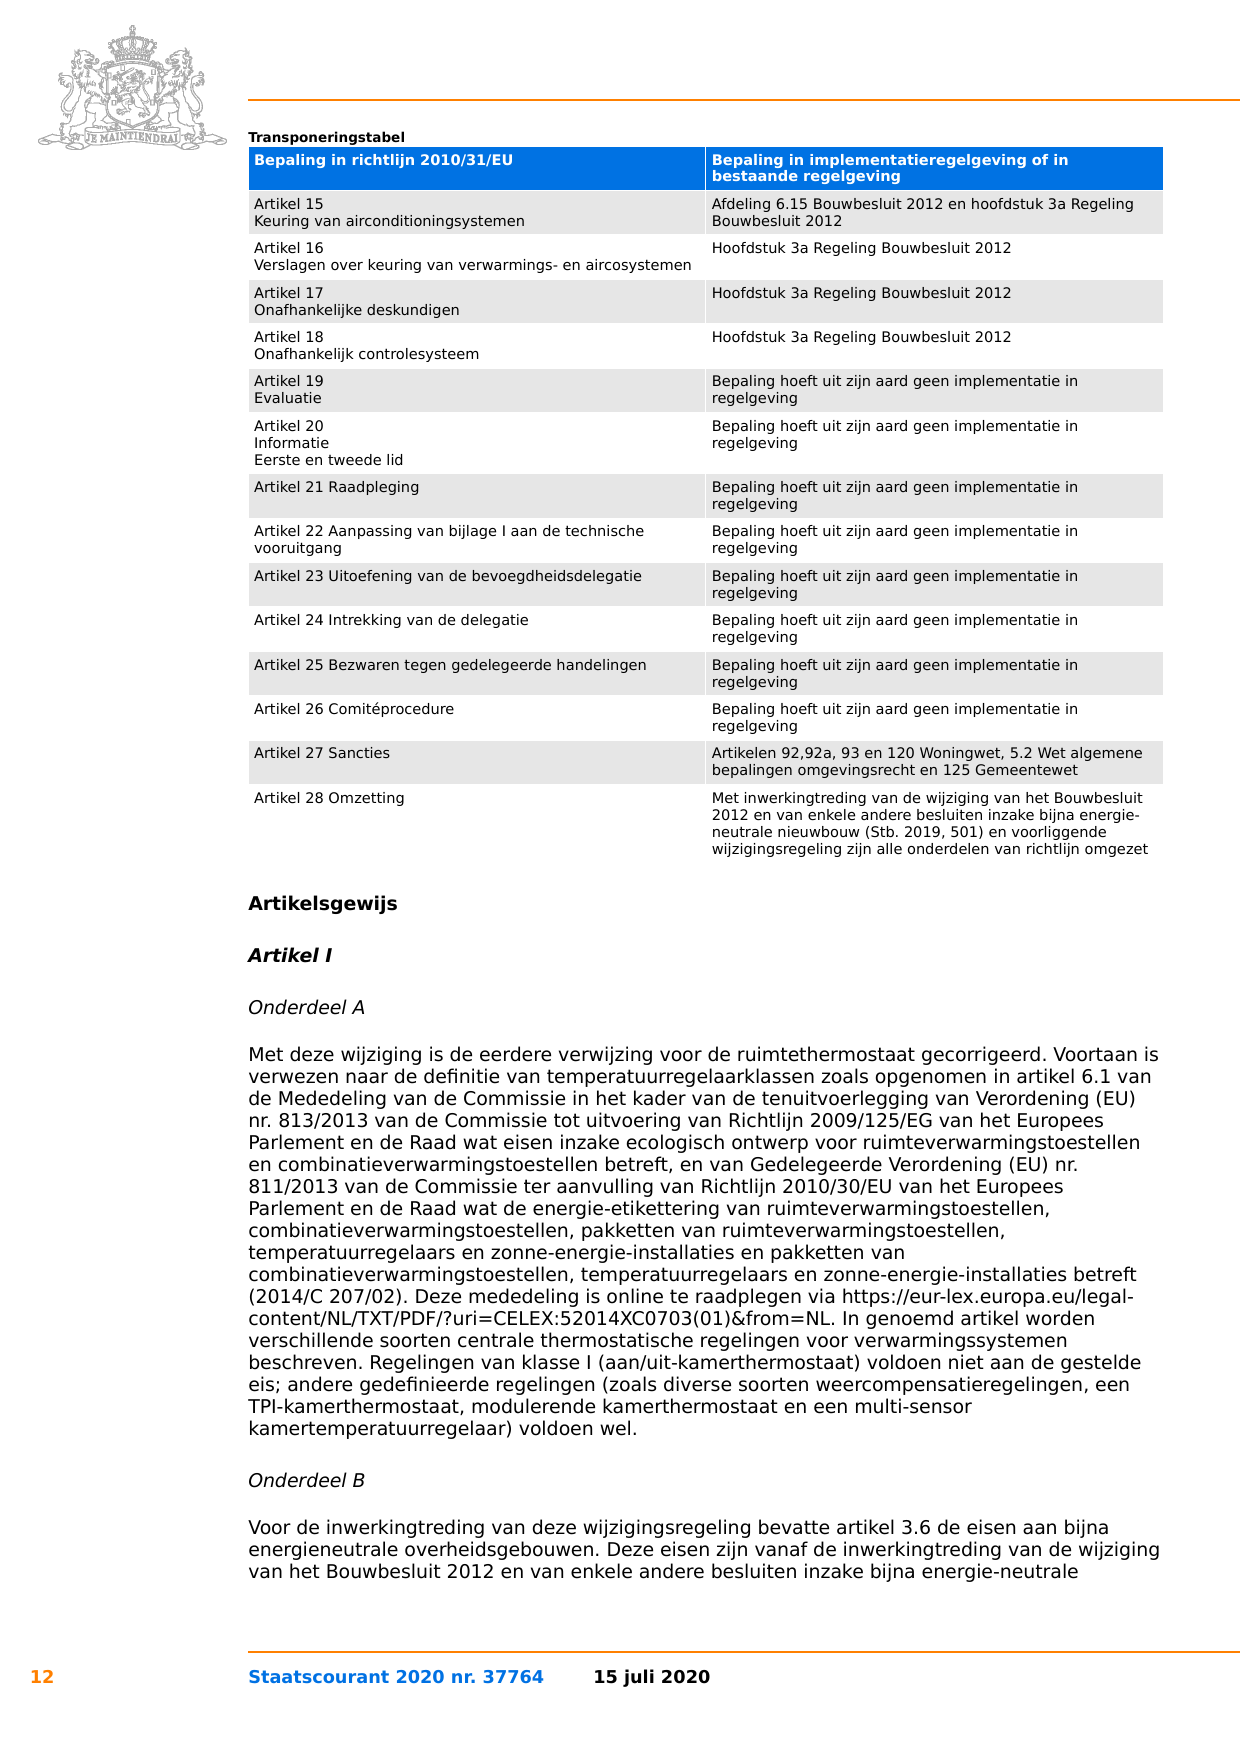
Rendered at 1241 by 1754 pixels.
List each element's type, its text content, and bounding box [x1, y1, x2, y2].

table_cell Artikel 17 Onafhankelijke deskundigen [249, 280, 705, 323]
table_cell Met inwerkingtreding van de wijziging van het Bouwbesluit 2012 en van enkele andere besluiten inzake bijna energie-neutrale nieuwbouw (Stb. 2019, 501) en voorliggende wijzigingsregeling zijn alle onderdelen van richtlijn omgezet [706, 785, 1163, 862]
table_cell Artikel 23 Uitoefening van de bevoegdheidsdelegatie [249, 563, 705, 606]
table_cell Artikel 28 Omzetting [249, 785, 705, 862]
table_cell Artikel 19 Evaluatie [249, 369, 705, 412]
table_cell Bepaling hoeft uit zijn aard geen implementatie in regelgeving [706, 413, 1163, 473]
subtitle Onderdeel B [248, 1470, 1163, 1492]
table_cell Bepaling hoeft uit zijn aard geen implementatie in regelgeving [706, 608, 1163, 651]
table_cell Artikel 16 Verslagen over keuring van verwarmings- en aircosystemen [249, 235, 705, 279]
table_cell Hoofdstuk 3a Regeling Bouwbesluit 2012 [706, 280, 1163, 323]
subtitle Artikel I [248, 945, 1163, 967]
table_cell Artikel 21 Raadpleging [249, 474, 705, 518]
table_cell Hoofdstuk 3a Regeling Bouwbesluit 2012 [706, 324, 1163, 367]
picture [38, 25, 227, 150]
table_cell Artikel 22 Aanpassing van bijlage I aan de technische vooruitgang [249, 519, 705, 562]
subtitle Onderdeel A [248, 997, 1163, 1019]
table_cell Bepaling hoeft uit zijn aard geen implementatie in regelgeving [706, 696, 1163, 739]
subtitle Artikelsgewijs [248, 893, 1163, 915]
table_cell Afdeling 6.15 Bouwbesluit 2012 en hoofdstuk 3a Regeling Bouwbesluit 2012 [706, 191, 1163, 234]
table_cell Artikel 26 Comitéprocedure [249, 696, 705, 739]
table_cell Bepaling in implementatieregelgeving of in bestaande regelgeving [706, 147, 1163, 190]
table_cell Artikel 18 Onafhankelijk controlesysteem [249, 324, 705, 367]
table_cell Bepaling in richtlijn 2010/31/EU [249, 147, 705, 190]
table_cell Artikel 27 Sancties [249, 741, 705, 784]
table_cell Artikel 15 Keuring van airconditioningsystemen [249, 191, 705, 234]
text Met deze wijziging is de eerdere verwijzing voor de ruimtethermostaat gecorrigeerd. Voortaan is verwezen naar de definitie van temperatuurregelaarklassen zoals opgenomen in artikel 6.1 van de Mededeling van de Commissie in het kader van de tenuitvoerlegging van Verordening (EU) nr. 813/2013 van de Commissie tot uitvoering van Richtlijn 2009/125/EG van het Europees Parlement en de Raad wat eisen inzake ecologisch ontwerp voor ruimteverwarmingstoestellen en combinatieverwarmingstoestellen betreft, en van Gedelegeerde Verordening (EU) nr. 811/2013 van de Commissie ter aanvulling van Richtlijn 2010/30/EU van het Europees Parlement en de Raad wat de energie-etikettering van ruimteverwarmingstoestellen, combinatieverwarmingstoestellen, pakketten van ruimteverwarmingstoestellen, temperatuurregelaars en zonne-energie-installaties en pakketten van combinatieverwarmingstoestellen, temperatuurregelaars en zonne-energie-installaties betreft (2014/C 207/02). Deze mededeling is online te raadplegen via https://eur-lex.europa.eu/legal-content/NL/TXT/PDF/?uri=CELEX:52014XC0703(01)&from=NL. In genoemd artikel worden verschillende soorten centrale thermostatische regelingen voor verwarmingssystemen beschreven. Regelingen van klasse I (aan/uit-kamerthermostaat) voldoen niet aan de gestelde eis; andere gedefinieerde regelingen (zoals diverse soorten weercompensatieregelingen, een TPI-kamerthermostaat, modulerende kamerthermostaat en een multi-sensor kamertemperatuurregelaar) voldoen wel. [248, 1044, 1163, 1440]
table_cell Artikel 20 Informatie Eerste en tweede lid [249, 413, 705, 473]
table_cell Bepaling hoeft uit zijn aard geen implementatie in regelgeving [706, 519, 1163, 562]
table_cell Bepaling hoeft uit zijn aard geen implementatie in regelgeving [706, 563, 1163, 606]
table_cell Artikelen 92,92a, 93 en 120 Woningwet, 5.2 Wet algemene bepalingen omgevingsrecht en 125 Gemeentewet [706, 741, 1163, 784]
table_cell Artikel 25 Bezwaren tegen gedelegeerde handelingen [249, 652, 705, 695]
text Voor de inwerkingtreding van deze wijzigingsregeling bevatte artikel 3.6 de eisen aan bijna energieneutrale overheidsgebouwen. Deze eisen zijn vanaf de inwerkingtreding van de wijziging van het Bouwbesluit 2012 en van enkele andere besluiten inzake bijna energie-neutrale [248, 1517, 1163, 1583]
table_cell Bepaling hoeft uit zijn aard geen implementatie in regelgeving [706, 474, 1163, 518]
table_cell Artikel 24 Intrekking van de delegatie [249, 608, 705, 651]
table_cell Bepaling hoeft uit zijn aard geen implementatie in regelgeving [706, 369, 1163, 412]
table_header Transponeringstabel [248, 130, 1163, 146]
table_cell Bepaling hoeft uit zijn aard geen implementatie in regelgeving [706, 652, 1163, 695]
table_cell Hoofdstuk 3a Regeling Bouwbesluit 2012 [706, 235, 1163, 279]
